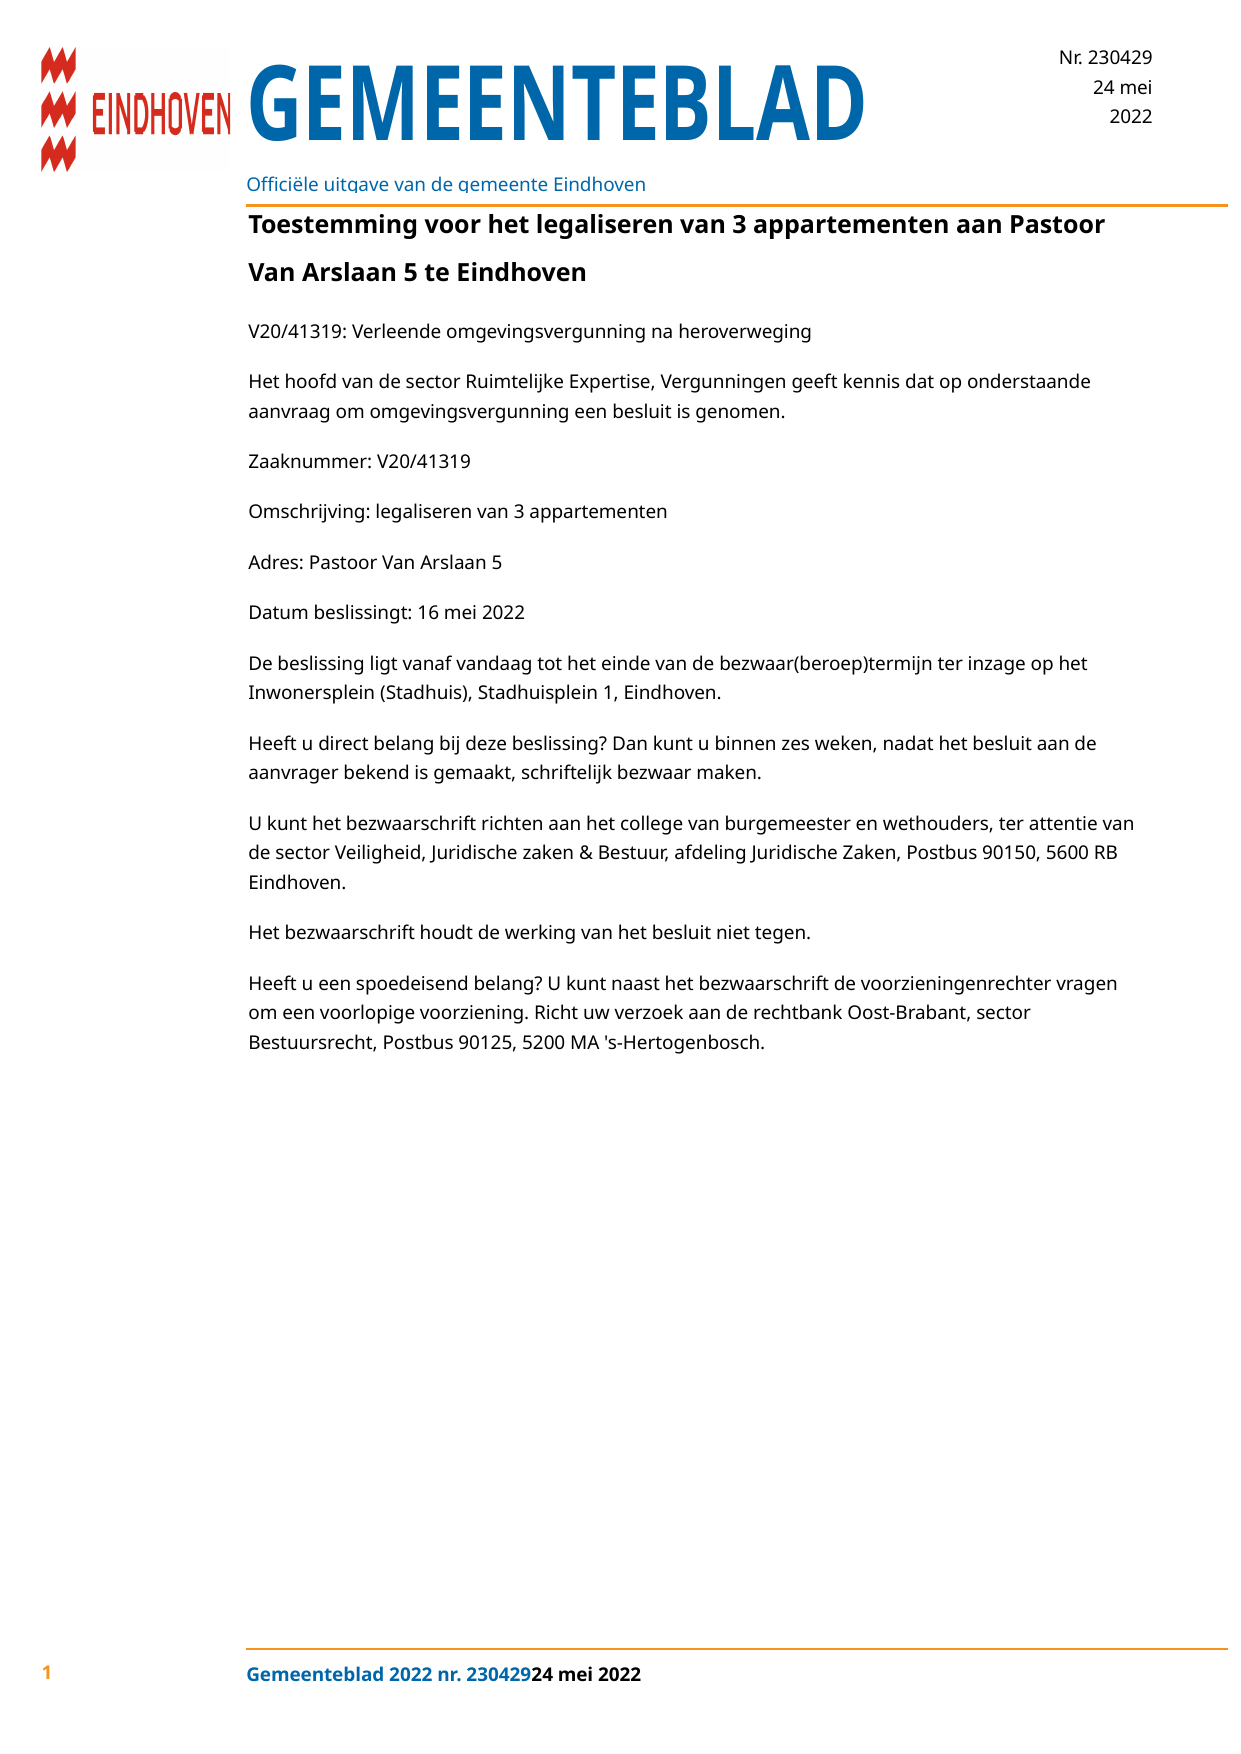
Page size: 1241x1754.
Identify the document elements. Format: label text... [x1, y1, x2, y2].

text De beslissing ligt vanaf vandaag tot het einde van de bezwaar(beroep)termijn ter inzage op het Inwonersplein (Stadhuis), Stadhuisplein 1, Eindhoven. [248, 650, 1152, 705]
text Het hoofd van de sector Ruimtelijke Expertise, Vergunningen geeft kennis dat op onderstaande aanvraag om omgevingsvergunning een besluit is genomen. [248, 368, 1152, 424]
picture [41, 47, 231, 172]
text Adres: Pastoor Van Arslaan 5 [248, 549, 1152, 575]
text Heeft u direct belang bij deze beslissing? Dan kunt u binnen zes weken, nadat het besluit aan de aanvrager bekend is gemaakt, schriftelijk bezwaar maken. [248, 730, 1152, 785]
text U kunt het bezwaarschrift richten aan het college van burgemeester en wethouders, ter attentie van de sector Veiligheid, Juridische zaken & Bestuur, afdeling Juridische Zaken, Postbus 90150, 5600 RB Eindhoven. [248, 810, 1152, 895]
text Het bezwaarschrift houdt de werking van het besluit niet tegen. [248, 919, 1152, 945]
text V20/41319: Verleende omgevingsvergunning na heroverweging [248, 318, 1152, 344]
text Zaaknummer: V20/41319 [248, 448, 1152, 474]
text Datum beslissingt: 16 mei 2022 [248, 599, 1152, 625]
text Toestemming voor het legaliseren van 3 appartementen aan Pastoor Van Arslaan 5 te Eindhoven [248, 207, 1152, 288]
text Heeft u een spoedeisend belang? U kunt naast het bezwaarschrift de voorzieningenrechter vragen om een voorlopige voorziening. Richt uw verzoek aan de rechtbank Oost-Brabant, sector Bestuursrecht, Postbus 90125, 5200 MA 's-Hertogenbosch. [248, 970, 1152, 1055]
text Omschrijving: legaliseren van 3 appartementen [248, 499, 1152, 524]
